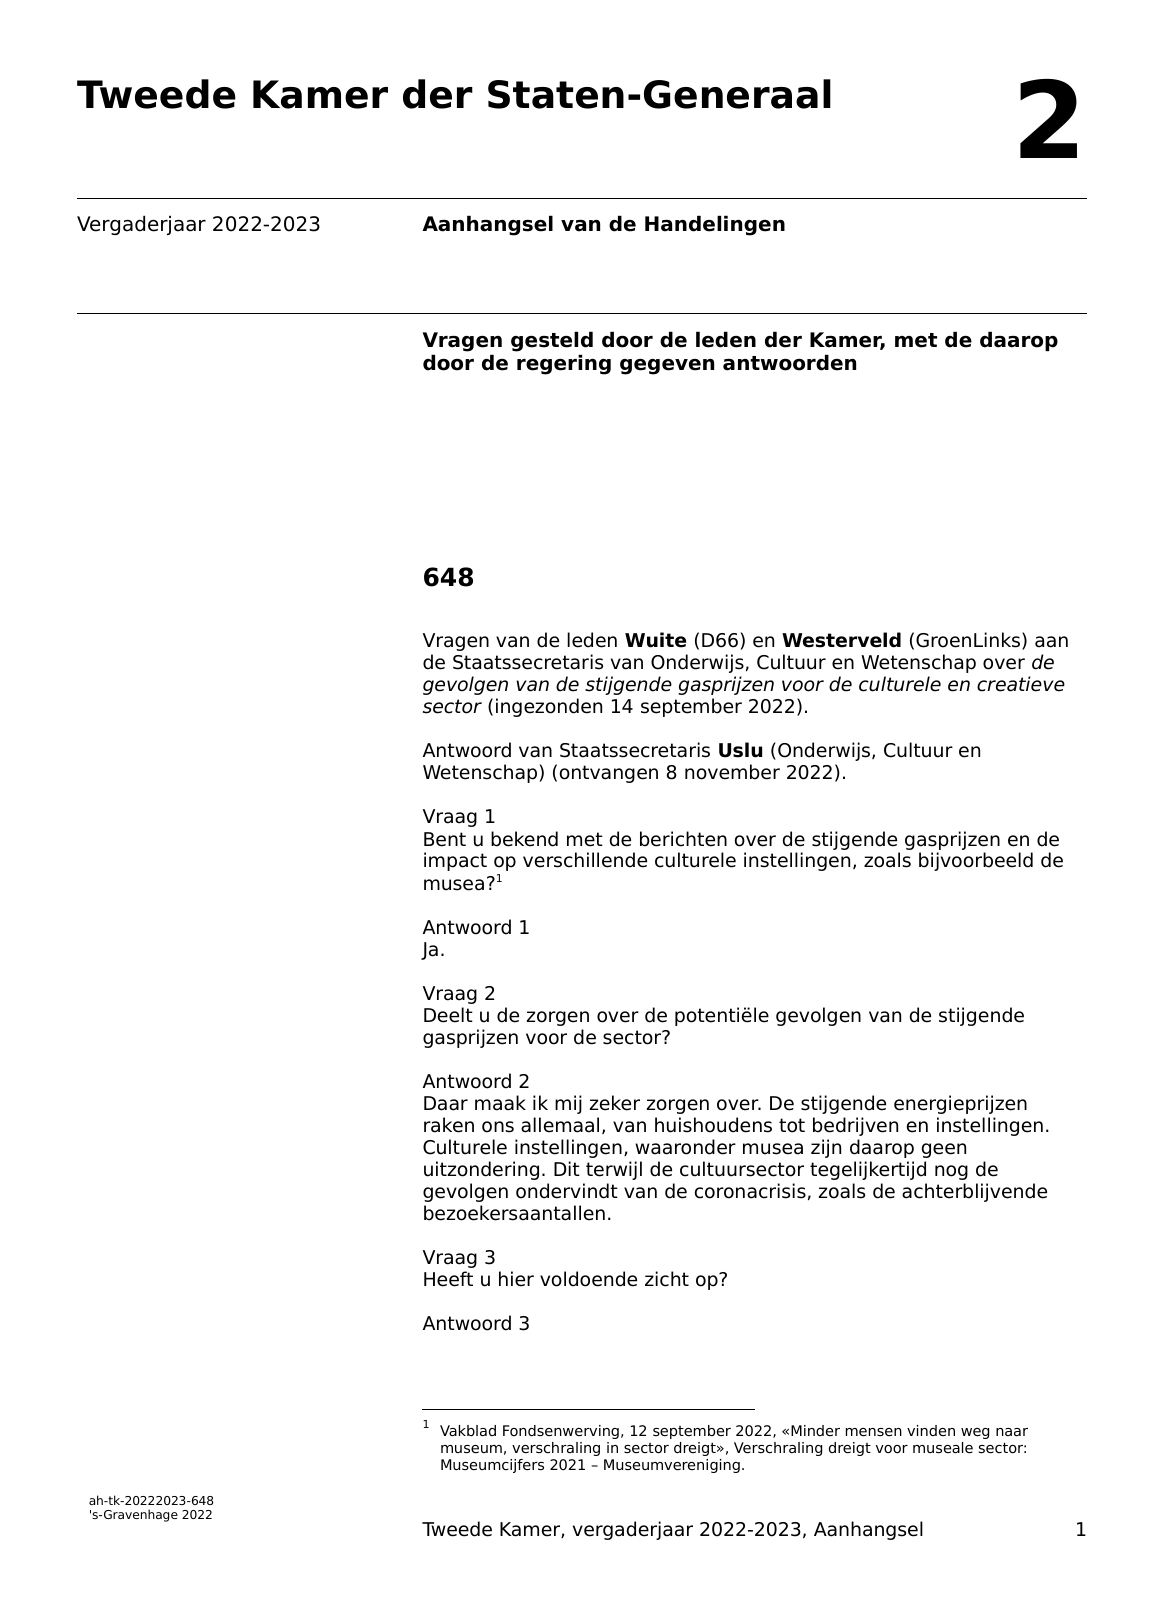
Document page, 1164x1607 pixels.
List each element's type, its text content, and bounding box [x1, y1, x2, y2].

text 648 [422, 563, 1087, 592]
text Vragen van de leden Wuite (D66) en Westerveld (GroenLinks) aan de Staatssecretaris van Onderwijs, Cultuur en Wetenschap over de gevolgen van de stijgende gasprijzen voor de culturele en creatieve sector (ingezonden 14 september 2022). [422, 630, 1087, 718]
text Vraag 3 [422, 1247, 1087, 1269]
text Ja. [422, 938, 1087, 961]
text Antwoord 2 [422, 1071, 1087, 1093]
table_cell Vragen gesteld door de leden der Kamer, met de daarop door de regering gegeven antwoorden [422, 314, 1087, 375]
table_cell Aanhangsel van de Handelingen [422, 199, 1087, 313]
text Vraag 1 [422, 806, 1087, 828]
text Bent u bekend met de berichten over de stijgende gasprijzen en de impact op verschillende culturele instellingen, zoals bijvoorbeeld de musea? [422, 828, 1087, 894]
text Heeft u hier voldoende zicht op? [422, 1269, 1087, 1291]
text 's-Gravenhage 2022 [88, 1508, 323, 1522]
text Antwoord 1 [422, 917, 1087, 938]
text Antwoord van Staatssecretaris Uslu (Onderwijs, Cultuur en Wetenschap) (ontvangen 8 november 2022). [422, 740, 1087, 784]
table_header Tweede Kamer der Staten-Generaal [77, 59, 886, 198]
table_cell Vergaderjaar 2022-2023 [77, 199, 422, 313]
text Vakblad Fondsenwerving, 12 september 2022, «Minder mensen vinden weg naar museum, verschraling in sector dreigt», Verschraling dreigt voor museale sector: Museumcijfers 2021 – Museumvereniging. [422, 1418, 1087, 1474]
text ah-tk-20222023-648 [88, 1494, 323, 1508]
text Vraag 2 [422, 983, 1087, 1005]
table_cell [77, 314, 422, 375]
table_header 2 [886, 59, 1087, 198]
text Daar maak ik mij zeker zorgen over. De stijgende energieprijzen raken ons allemaal, van huishoudens tot bedrijven en instellingen. Culturele instellingen, waaronder musea zijn daarop geen uitzondering. Dit terwijl de cultuursector tegelijkertijd nog de gevolgen ondervindt van de coronacrisis, zoals de achterblijvende bezoekersaantallen. [422, 1093, 1087, 1225]
text Deelt u de zorgen over de potentiële gevolgen van de stijgende gasprijzen voor de sector? [422, 1005, 1087, 1049]
text Antwoord 3 [422, 1313, 1087, 1335]
